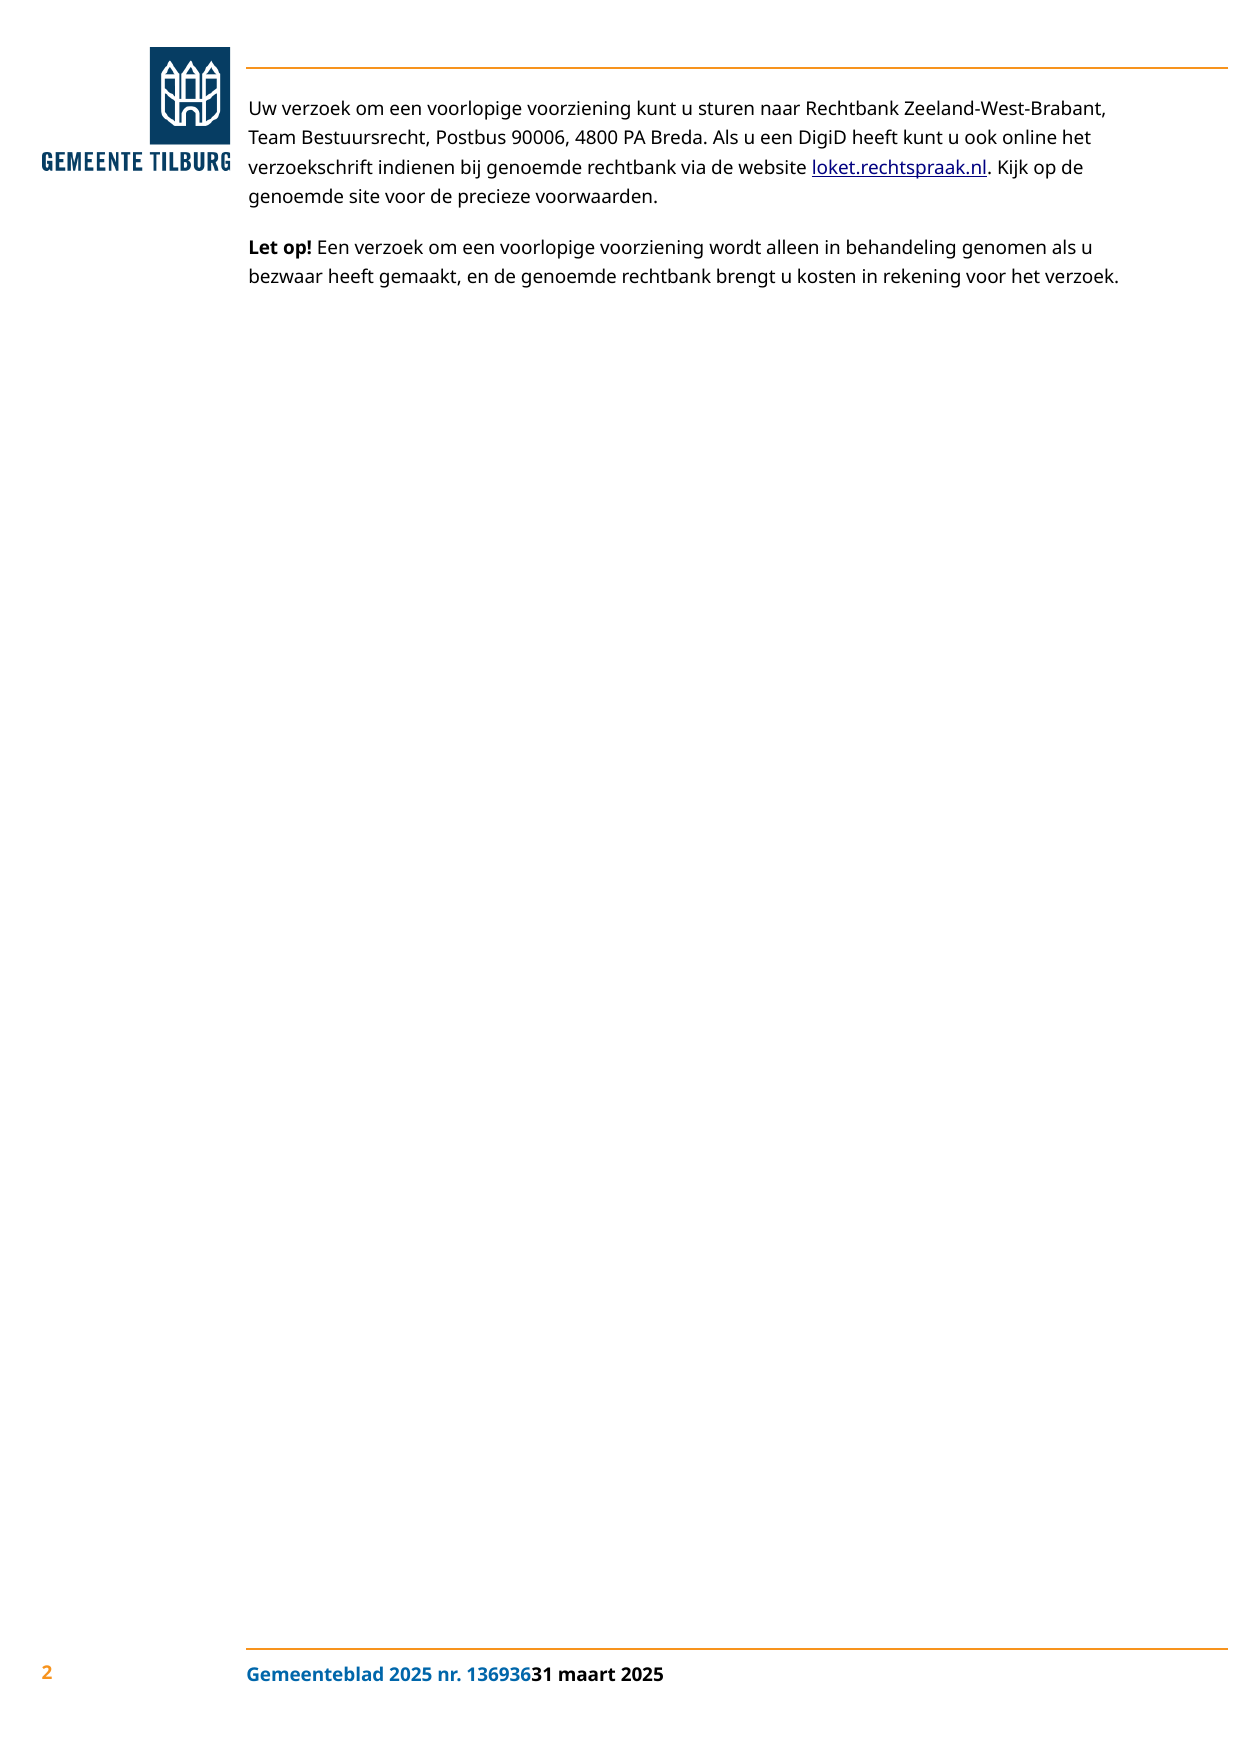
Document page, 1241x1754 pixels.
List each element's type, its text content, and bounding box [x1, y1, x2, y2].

picture [41, 47, 231, 172]
text Uw verzoek om een voorlopige voorziening kunt u sturen naar Rechtbank Zeeland-West-Brabant, Team Bestuursrecht, Postbus 90006, 4800 PA Breda. Als u een DigiD heeft kunt u ook online het verzoekschrift indienen bij genoemde rechtbank via de website loket.rechtspraak.nl. Kijk op de genoemde site voor de precieze voorwaarden. [248, 95, 1152, 209]
text Let op! Een verzoek om een voorlopige voorziening wordt alleen in behandeling genomen als u bezwaar heeft gemaakt, en de genoemde rechtbank brengt u kosten in rekening voor het verzoek. [248, 234, 1152, 289]
